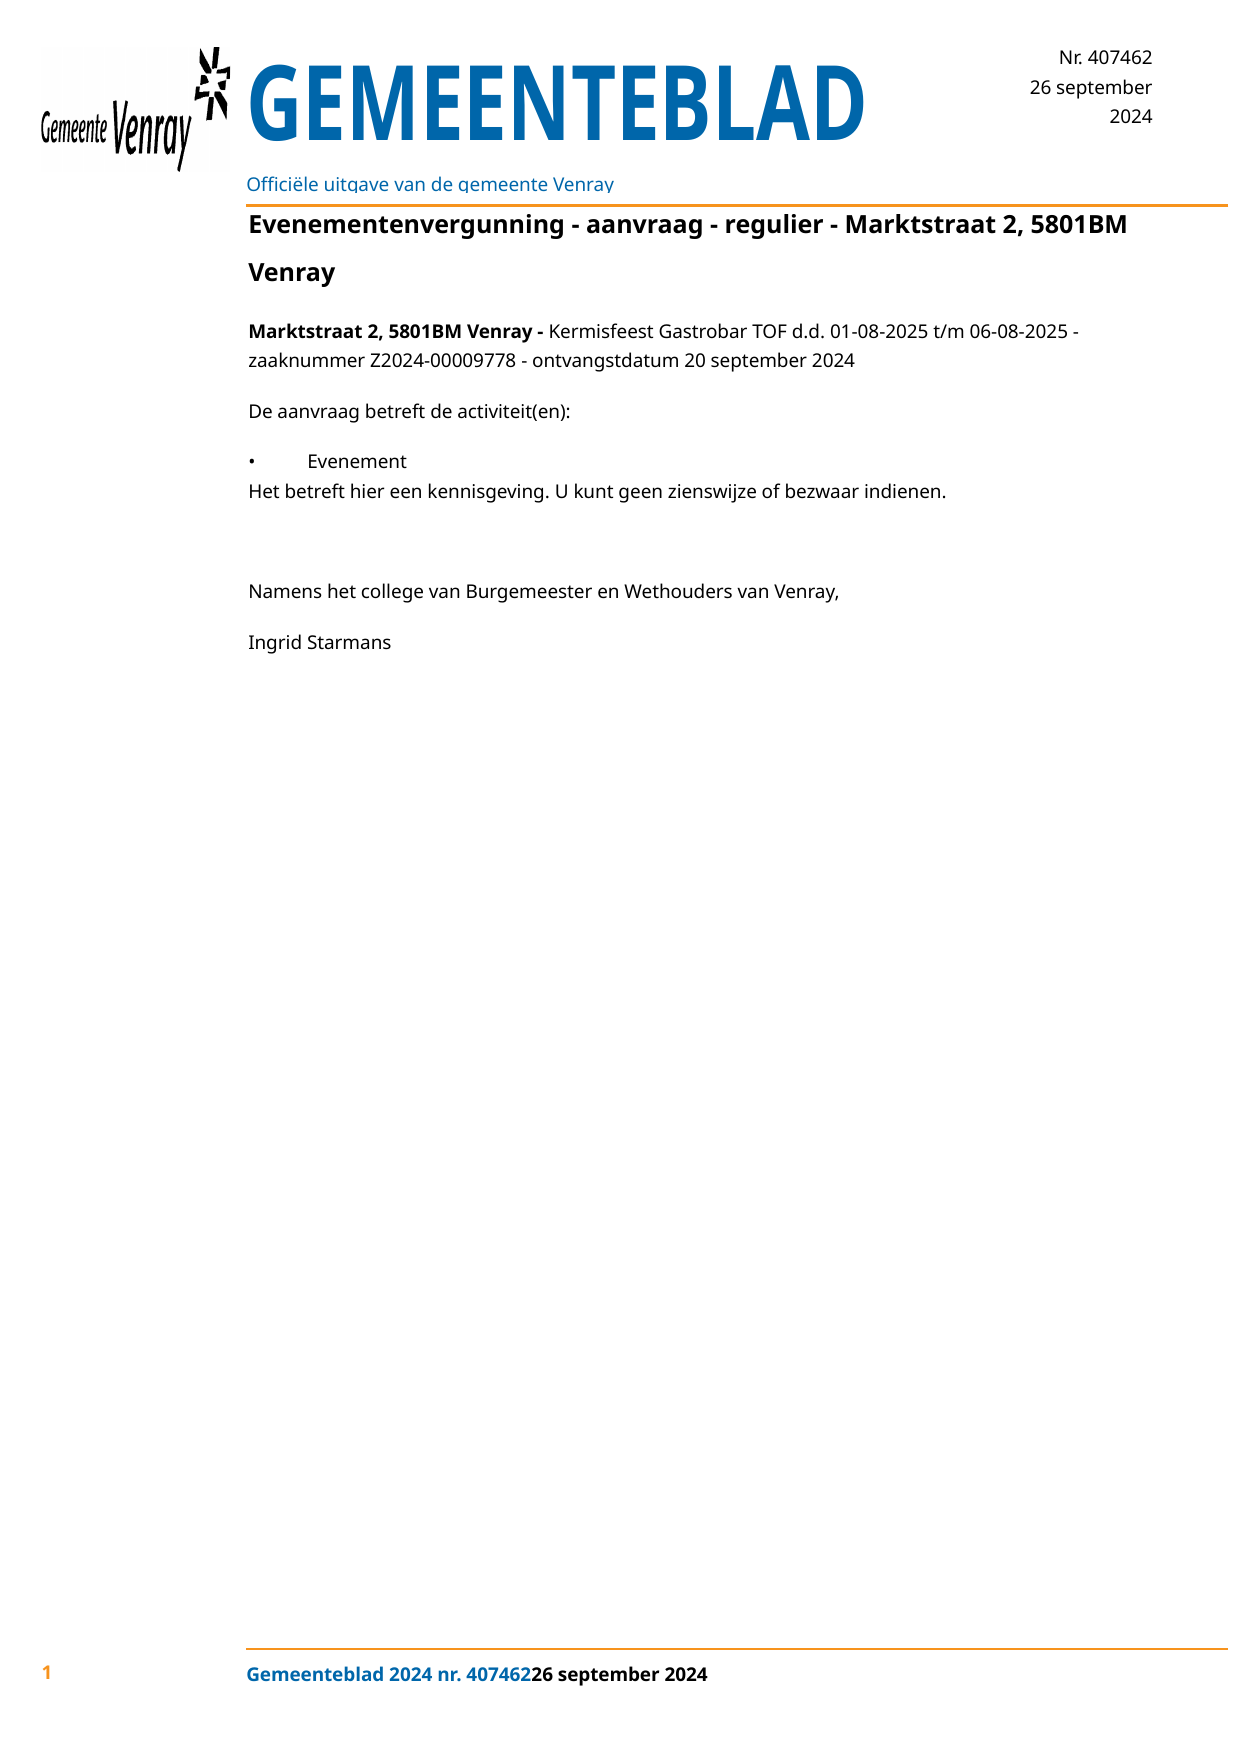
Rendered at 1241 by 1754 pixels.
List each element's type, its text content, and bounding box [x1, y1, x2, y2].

text De aanvraag betreft de activiteit(en): [248, 398, 1152, 424]
text Evenementenvergunning - aanvraag - regulier - Marktstraat 2, 5801BM Venray [248, 207, 1152, 288]
text Het betreft hier een kennisgeving. U kunt geen zienswijze of bezwaar indienen. [248, 478, 1152, 504]
text Namens het college van Burgemeester en Wethouders van Venray, [248, 579, 1152, 604]
text Marktstraat 2, 5801BM Venray - Kermisfeest Gastrobar TOF d.d. 01-08-2025 t/m 06-08-2025 - zaaknummer Z2024-00009778 - ontvangstdatum 20 september 2024 [248, 318, 1152, 373]
picture [41, 47, 231, 172]
list Evenement [248, 448, 1152, 474]
text Ingrid Starmans [248, 629, 1152, 655]
